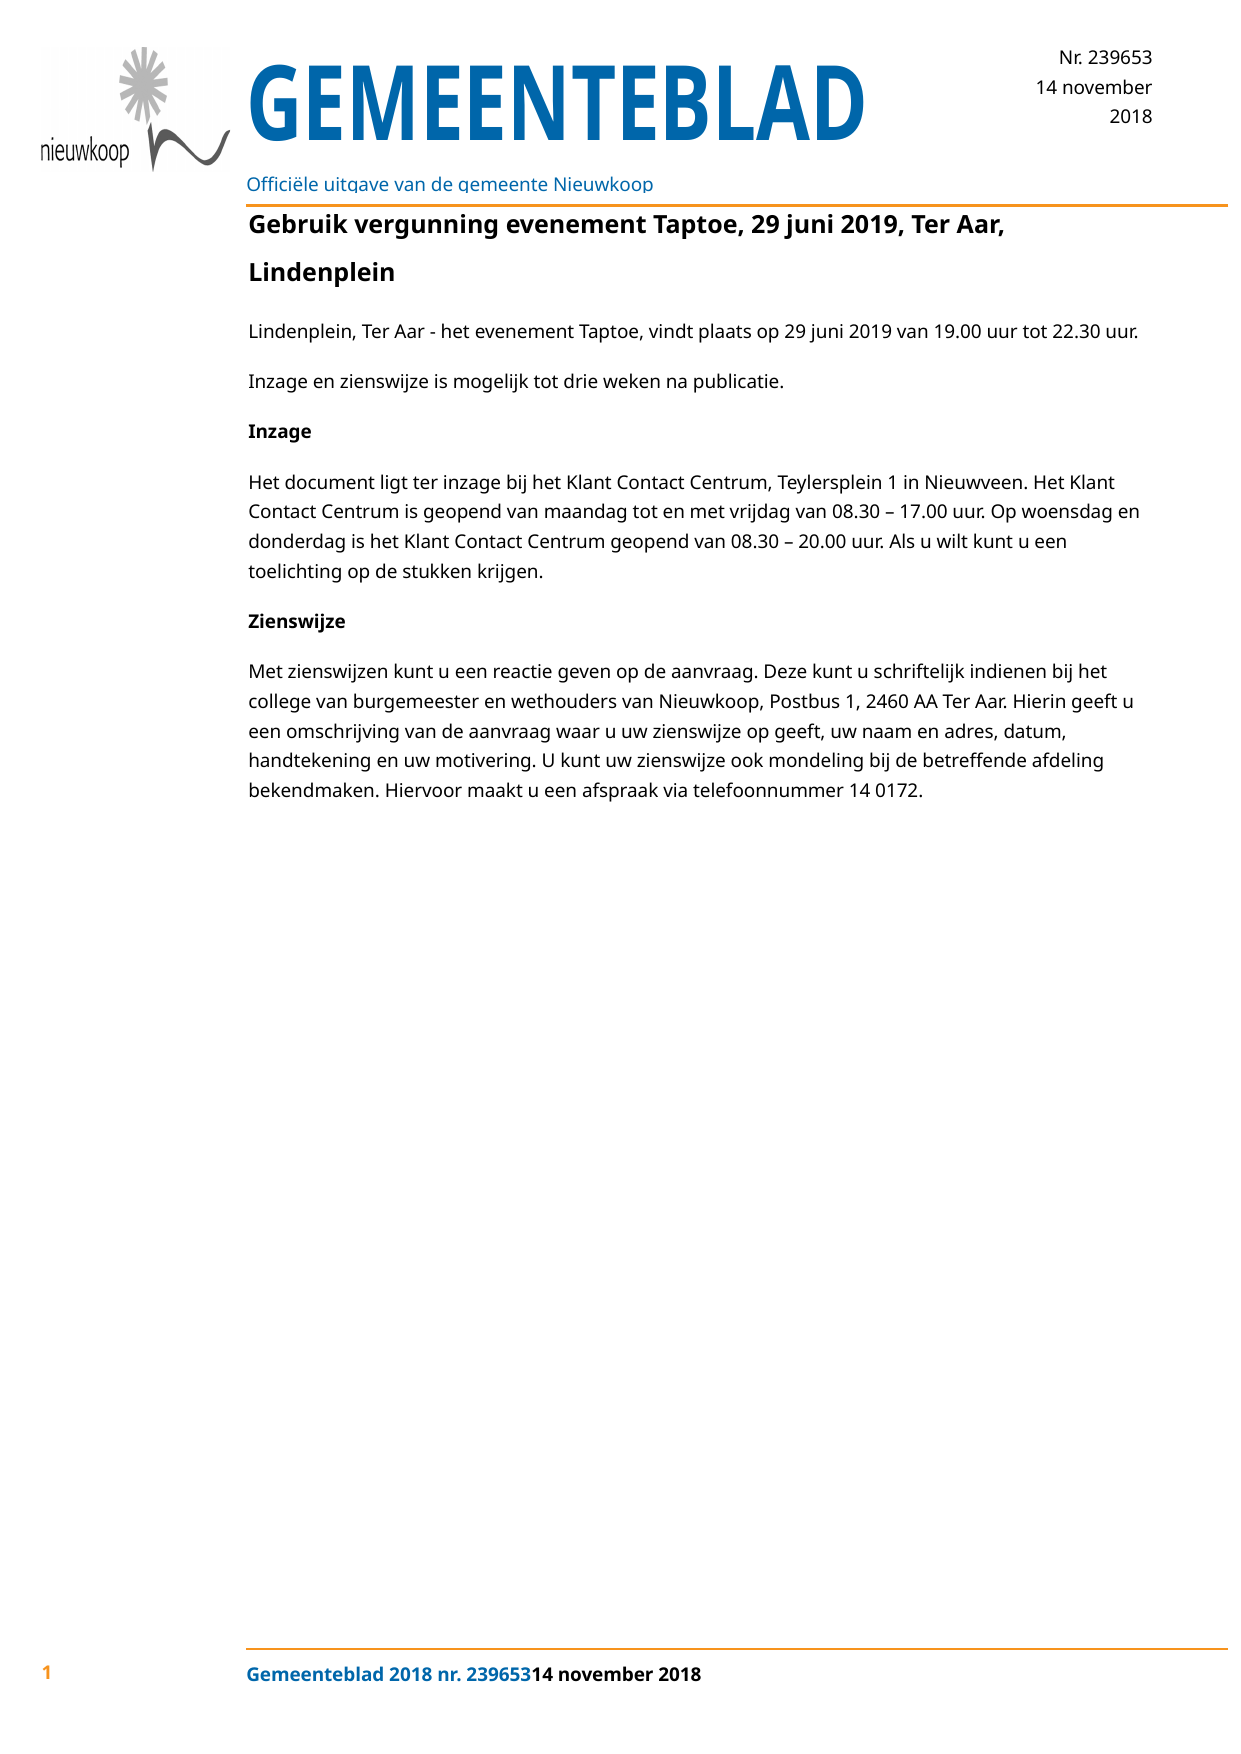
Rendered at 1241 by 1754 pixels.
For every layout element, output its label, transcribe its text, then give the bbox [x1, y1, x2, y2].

text Het document ligt ter inzage bij het Klant Contact Centrum, Teylersplein 1 in Nieuwveen. Het Klant Contact Centrum is geopend van maandag tot en met vrijdag van 08.30 – 17.00 uur. Op woensdag en donderdag is het Klant Contact Centrum geopend van 08.30 – 20.00 uur. Als u wilt kunt u een toelichting op de stukken krijgen. [248, 469, 1152, 584]
text Lindenplein, Ter Aar - het evenement Taptoe, vindt plaats op 29 juni 2019 van 19.00 uur tot 22.30 uur. [248, 318, 1152, 344]
text Inzage [248, 419, 1152, 444]
text Gebruik vergunning evenement Taptoe, 29 juni 2019, Ter Aar, Lindenplein [248, 207, 1152, 288]
picture [41, 47, 231, 172]
text Met zienswijzen kunt u een reactie geven op de aanvraag. Deze kunt u schriftelijk indienen bij het college van burgemeester en wethouders van Nieuwkoop, Postbus 1, 2460 AA Ter Aar. Hierin geeft u een omschrijving van de aanvraag waar u uw zienswijze op geeft, uw naam en adres, datum, handtekening en uw motivering. U kunt uw zienswijze ook mondeling bij de betreffende afdeling bekendmaken. Hiervoor maakt u een afspraak via telefoonnummer 14 0172. [248, 659, 1152, 803]
text Inzage en zienswijze is mogelijk tot drie weken na publicatie. [248, 368, 1152, 394]
text Zienswijze [248, 608, 1152, 634]
